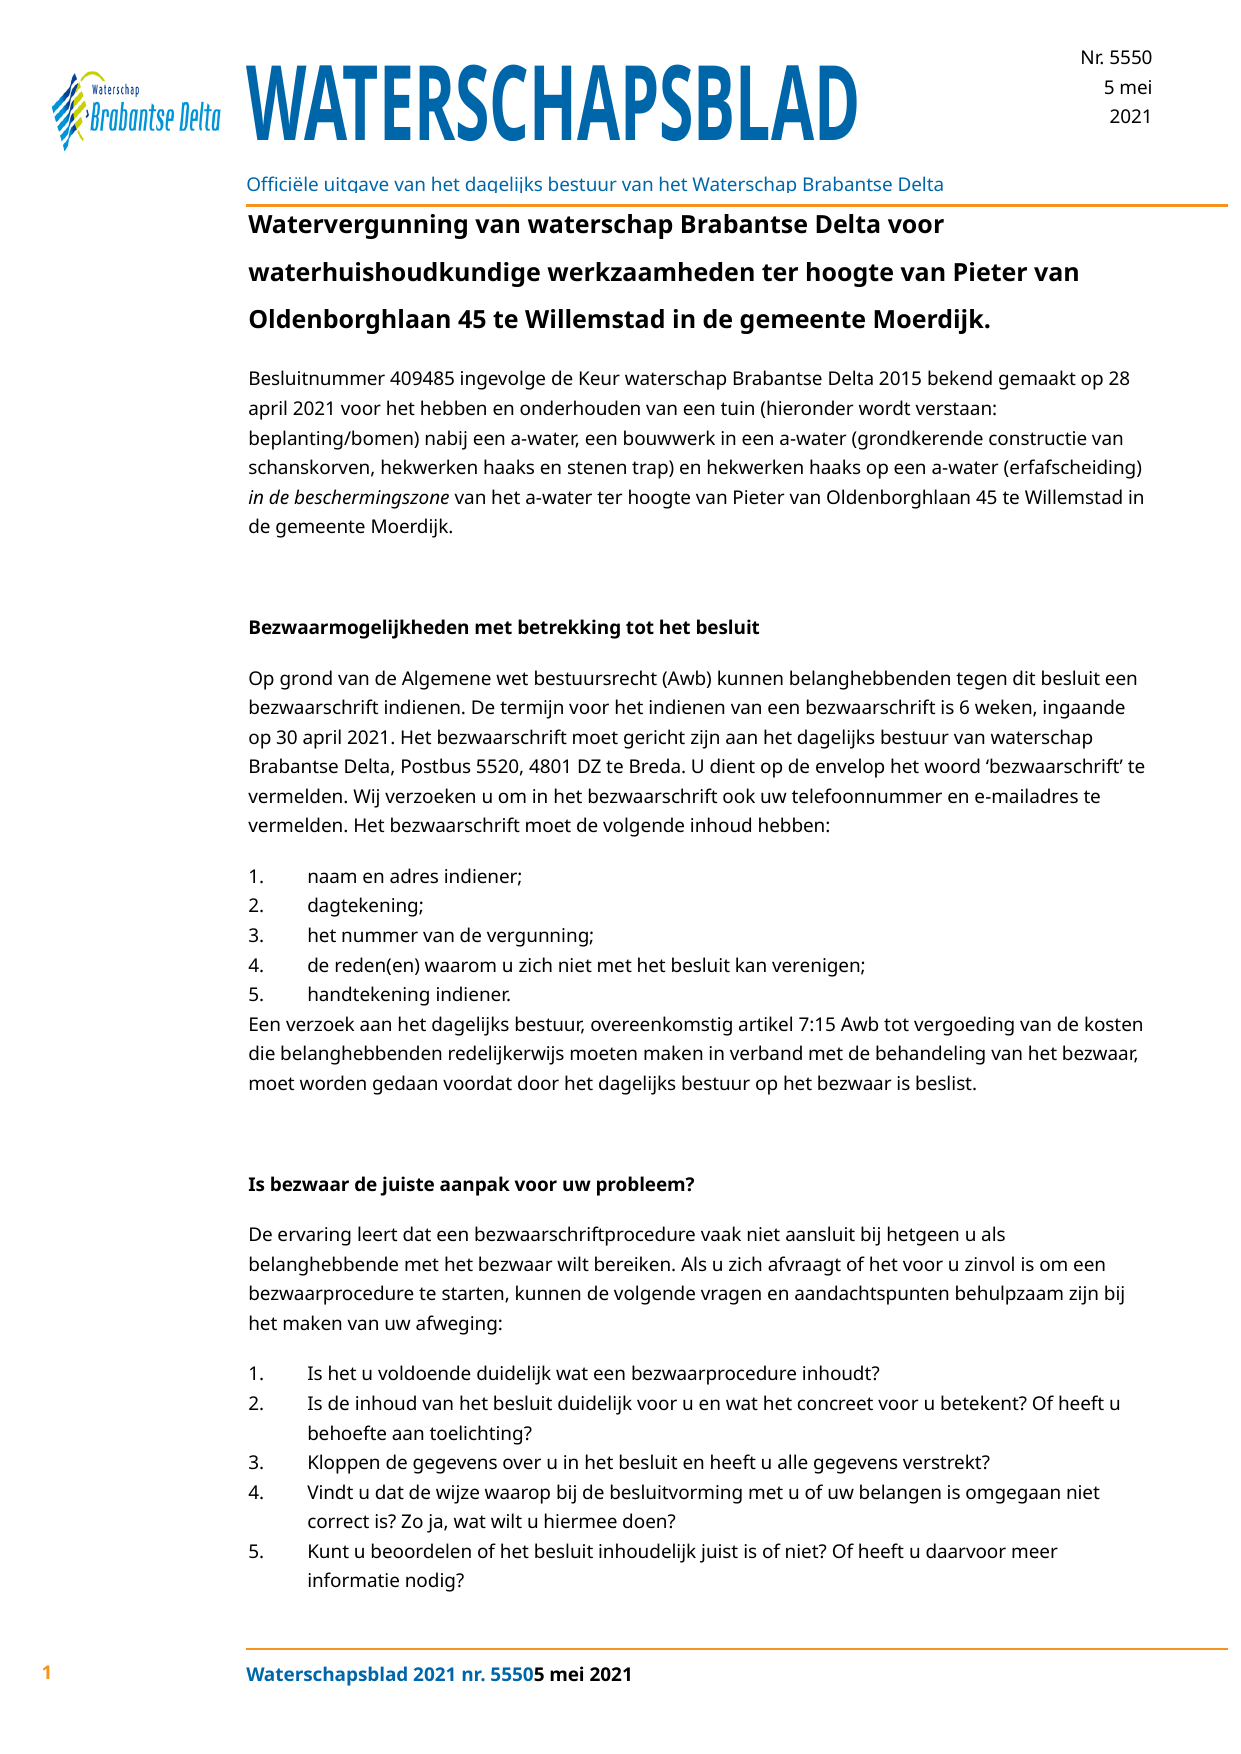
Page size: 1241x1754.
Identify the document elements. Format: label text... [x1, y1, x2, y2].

list de reden(en) waarom u zich niet met het besluit kan verenigen; [248, 952, 1152, 977]
list handtekening indiener. [248, 981, 1152, 1007]
list Vindt u dat de wijze waarop bij de besluitvorming met u of uw belangen is omgegaan niet correct is? Zo ja, wat wilt u hiermee doen? [248, 1479, 1152, 1534]
picture [41, 47, 231, 172]
list Is de inhoud van het besluit duidelijk voor u en wat het concreet voor u betekent? Of heeft u behoefte aan toelichting? [248, 1390, 1152, 1445]
list Is het u voldoende duidelijk wat een bezwaarprocedure inhoudt? [248, 1361, 1152, 1386]
list Kunt u beoordelen of het besluit inhoudelijk juist is of niet? Of heeft u daarvoor meer informatie nodig? [248, 1538, 1152, 1593]
text Watervergunning van waterschap Brabantse Delta voor waterhuishoudkundige werkzaamheden ter hoogte van Pieter van Oldenborghlaan 45 te Willemstad in de gemeente Moerdijk. [248, 207, 1152, 336]
list Kloppen de gegevens over u in het besluit en heeft u alle gegevens verstrekt? [248, 1449, 1152, 1475]
text Bezwaarmogelijkheden met betrekking tot het besluit [248, 614, 1152, 640]
text Een verzoek aan het dagelijks bestuur, overeenkomstig artikel 7:15 Awb tot vergoeding van de kosten die belanghebbenden redelijkerwijs moeten maken in verband met de behandeling van het bezwaar, moet worden gedaan voordat door het dagelijks bestuur op het bezwaar is beslist. [248, 1011, 1152, 1096]
list dagtekening; [248, 893, 1152, 918]
list naam en adres indiener; [248, 863, 1152, 889]
text De ervaring leert dat een bezwaarschriftprocedure vaak niet aansluit bij hetgeen u als belanghebbende met het bezwaar wilt bereiken. Als u zich afvraagt of het voor u zinvol is om een bezwaarprocedure te starten, kunnen de volgende vragen en aandachtspunten behulpzaam zijn bij het maken van uw afweging: [248, 1221, 1152, 1336]
text Is bezwaar de juiste aanpak voor uw probleem? [248, 1171, 1152, 1197]
text Besluitnummer 409485 ingevolge de Keur waterschap Brabantse Delta 2015 bekend gemaakt op 28 april 2021 voor het hebben en onderhouden van een tuin (hieronder wordt verstaan: beplanting/bomen) nabij een a-water, een bouwwerk in een a-water (grondkerende constructie van schanskorven, hekwerken haaks en stenen trap) en hekwerken haaks op een a-water (erfafscheiding) in de beschermingszone van het a-water ter hoogte van Pieter van Oldenborghlaan 45 te Willemstad in de gemeente Moerdijk. [248, 366, 1152, 539]
text Op grond van de Algemene wet bestuursrecht (Awb) kunnen belanghebbenden tegen dit besluit een bezwaarschrift indienen. De termijn voor het indienen van een bezwaarschrift is 6 weken, ingaande op 30 april 2021. Het bezwaarschrift moet gericht zijn aan het dagelijks bestuur van waterschap Brabantse Delta, Postbus 5520, 4801 DZ te Breda. U dient op de envelop het woord ‘bezwaarschrift’ te vermelden. Wij verzoeken u om in het bezwaarschrift ook uw telefoonnummer en e‑mailadres te vermelden. Het bezwaarschrift moet de volgende inhoud hebben: [248, 665, 1152, 838]
list het nummer van de vergunning; [248, 922, 1152, 948]
